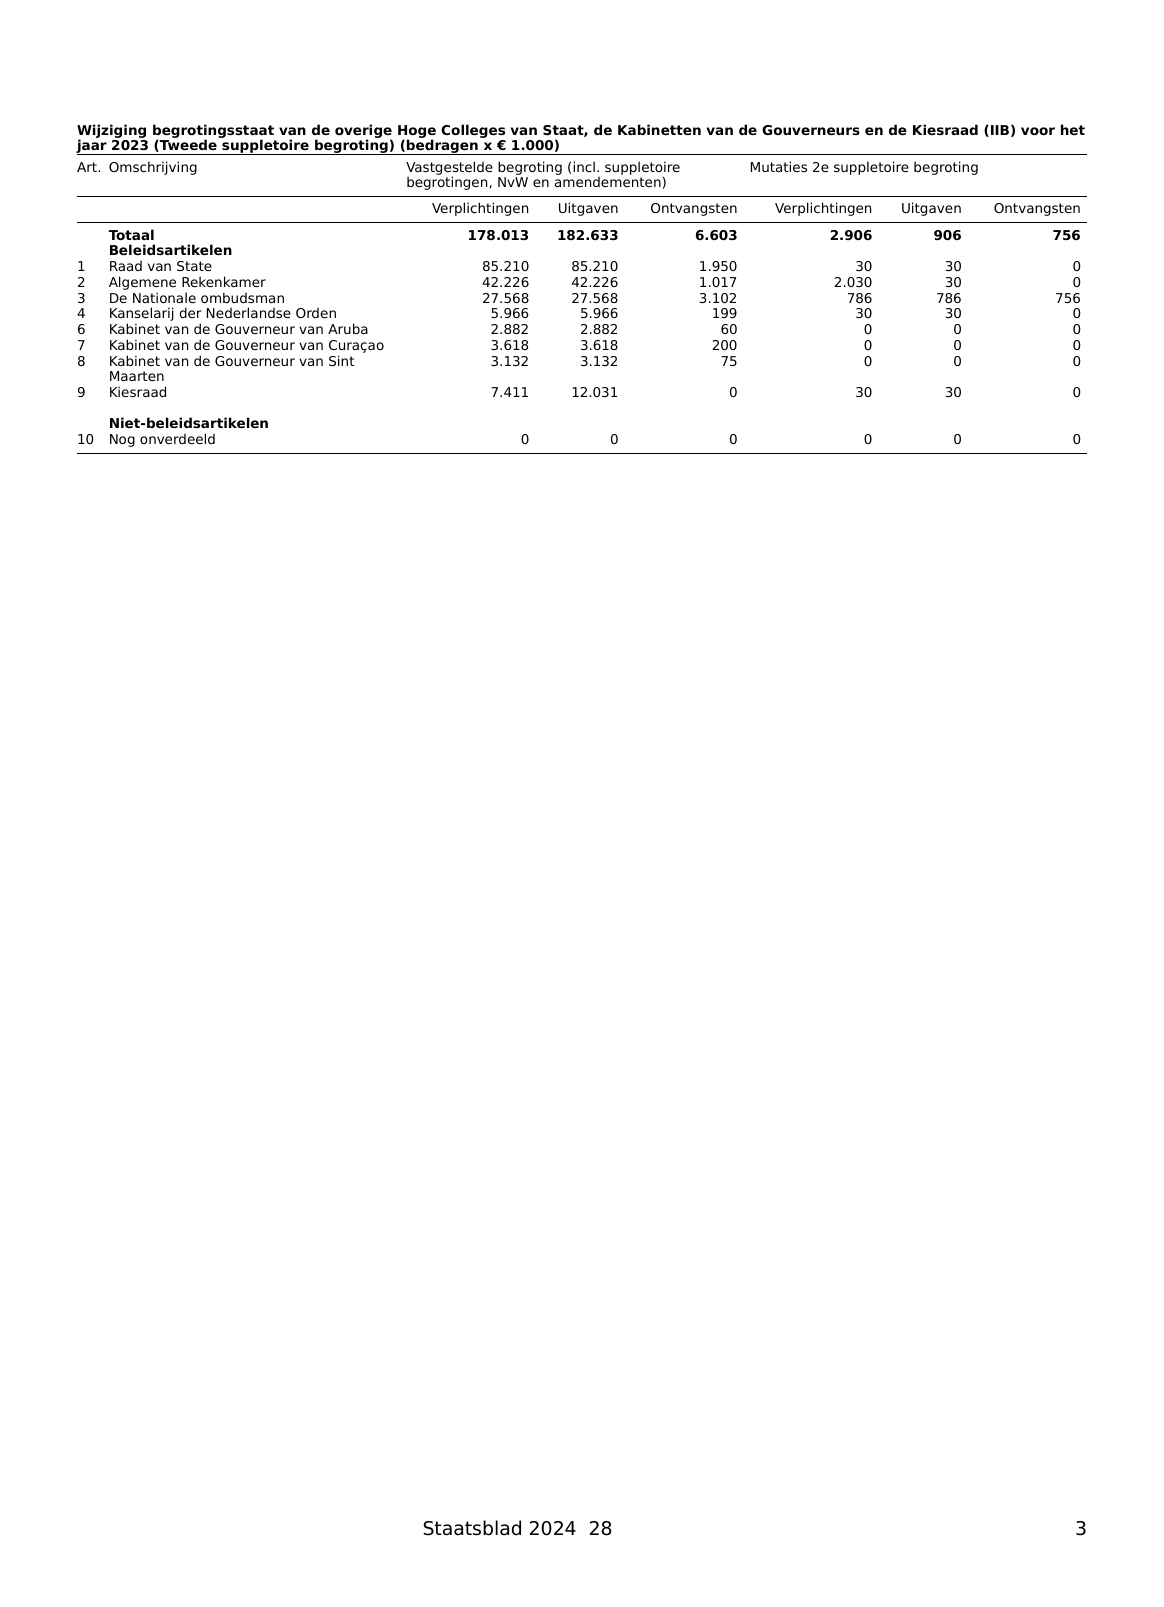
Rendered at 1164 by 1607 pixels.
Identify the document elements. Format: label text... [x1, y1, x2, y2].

table_cell 30 [743, 306, 878, 322]
table_cell 2 [77, 275, 102, 290]
table_cell 7 [77, 338, 102, 353]
table_cell 0 [968, 275, 1087, 290]
table_cell Ontvangsten [968, 197, 1087, 222]
table_cell 1.950 [624, 259, 743, 275]
table_cell [535, 416, 624, 432]
table_cell [103, 197, 400, 222]
table_cell Kanselarij der Nederlandse Orden [103, 306, 400, 322]
table_cell 0 [968, 322, 1087, 338]
table_cell Kiesraad [103, 385, 400, 401]
table_cell 0 [968, 385, 1087, 401]
table_cell [400, 401, 535, 416]
table_cell 1.017 [624, 275, 743, 290]
table_cell [77, 223, 102, 243]
table_cell 756 [968, 223, 1087, 243]
table_cell 0 [968, 338, 1087, 353]
table_cell 7.411 [400, 385, 535, 401]
table_cell 3 [77, 290, 102, 306]
table_cell 30 [878, 306, 967, 322]
table_cell [535, 243, 624, 259]
table_cell [77, 197, 102, 222]
table_cell 0 [743, 353, 878, 385]
table_header Wijziging begrotingsstaat van de overige Hoge Colleges van Staat, de Kabinetten van de Gouverneurs en de Kiesraad (IIB) voor het jaar 2023 (Tweede suppletoire begroting) (bedragen x € 1.000) [77, 122, 1087, 154]
table_cell Kabinet van de Gouverneur van Curaçao [103, 338, 400, 353]
table_cell 1 [77, 259, 102, 275]
table_cell 85.210 [400, 259, 535, 275]
table_cell Mutaties 2e suppletoire begroting [743, 155, 1087, 196]
table_cell 5.966 [535, 306, 624, 322]
table_cell 3.102 [624, 290, 743, 306]
table_cell 178.013 [400, 223, 535, 243]
table_cell [878, 416, 967, 432]
table_cell [624, 401, 743, 416]
table_cell 2.882 [535, 322, 624, 338]
table_cell 0 [878, 432, 967, 452]
table_cell 0 [968, 306, 1087, 322]
table_cell Beleidsartikelen [103, 243, 400, 259]
table_cell 0 [535, 432, 624, 452]
table_cell 0 [968, 259, 1087, 275]
table_cell [968, 401, 1087, 416]
table_cell 786 [878, 290, 967, 306]
table_cell [77, 416, 102, 432]
table_cell 30 [878, 385, 967, 401]
table_cell [624, 416, 743, 432]
table_cell 30 [878, 259, 967, 275]
table_cell 5.966 [400, 306, 535, 322]
table_cell 199 [624, 306, 743, 322]
table_cell 10 [77, 432, 102, 452]
table_cell 42.226 [400, 275, 535, 290]
table_cell 0 [878, 353, 967, 385]
table_cell 42.226 [535, 275, 624, 290]
table_cell 0 [878, 322, 967, 338]
table_cell [968, 416, 1087, 432]
table_cell 2.882 [400, 322, 535, 338]
table_cell 30 [743, 259, 878, 275]
table_cell [400, 243, 535, 259]
table_cell 3.618 [400, 338, 535, 353]
table_cell [743, 416, 878, 432]
table_cell 0 [624, 385, 743, 401]
table_cell [743, 243, 878, 259]
table_cell 0 [968, 353, 1087, 385]
table_cell [535, 401, 624, 416]
table_cell 0 [624, 432, 743, 452]
table_cell Algemene Rekenkamer [103, 275, 400, 290]
table_cell Vastgestelde begroting (incl. suppletoire begrotingen, NvW en amendementen) [400, 155, 743, 196]
table_cell 3.132 [535, 353, 624, 385]
table_cell 0 [968, 432, 1087, 452]
table_cell 75 [624, 353, 743, 385]
table_cell 4 [77, 306, 102, 322]
table_cell 906 [878, 223, 967, 243]
table_cell Verplichtingen [400, 197, 535, 222]
table_cell 85.210 [535, 259, 624, 275]
table_cell [77, 401, 102, 416]
table_cell 3.132 [400, 353, 535, 385]
table_cell 0 [743, 432, 878, 452]
table_cell 30 [743, 385, 878, 401]
table_cell 0 [878, 338, 967, 353]
table_cell 200 [624, 338, 743, 353]
table_cell [743, 401, 878, 416]
table_cell 6 [77, 322, 102, 338]
table_cell Niet-beleidsartikelen [103, 416, 400, 432]
table_cell Nog onverdeeld [103, 432, 400, 452]
table_cell Totaal [103, 223, 400, 243]
table_cell Ontvangsten [624, 197, 743, 222]
table_cell De Nationale ombudsman [103, 290, 400, 306]
table_cell 2.906 [743, 223, 878, 243]
table_cell 27.568 [535, 290, 624, 306]
table_cell Kabinet van de Gouverneur van Sint Maarten [103, 353, 400, 385]
table_cell 0 [400, 432, 535, 452]
table_cell 2.030 [743, 275, 878, 290]
table_cell 6.603 [624, 223, 743, 243]
table_cell Uitgaven [878, 197, 967, 222]
table_cell [878, 401, 967, 416]
table_cell Uitgaven [535, 197, 624, 222]
table_cell 182.633 [535, 223, 624, 243]
table_cell 8 [77, 353, 102, 385]
table_cell 9 [77, 385, 102, 401]
table_cell 27.568 [400, 290, 535, 306]
table_cell 786 [743, 290, 878, 306]
table_cell 3.618 [535, 338, 624, 353]
table_cell Raad van State [103, 259, 400, 275]
table_cell 756 [968, 290, 1087, 306]
table_cell 30 [878, 275, 967, 290]
table_cell 0 [743, 338, 878, 353]
table_cell 12.031 [535, 385, 624, 401]
table_cell 0 [743, 322, 878, 338]
table_cell [400, 416, 535, 432]
table_cell [624, 243, 743, 259]
table_cell [103, 401, 400, 416]
table_cell Verplichtingen [743, 197, 878, 222]
table_cell [968, 243, 1087, 259]
table_cell [878, 243, 967, 259]
table_cell 60 [624, 322, 743, 338]
table_cell Art. [77, 155, 102, 196]
table_cell Kabinet van de Gouverneur van Aruba [103, 322, 400, 338]
table_cell [77, 243, 102, 259]
table_cell Omschrijving [103, 155, 400, 196]
